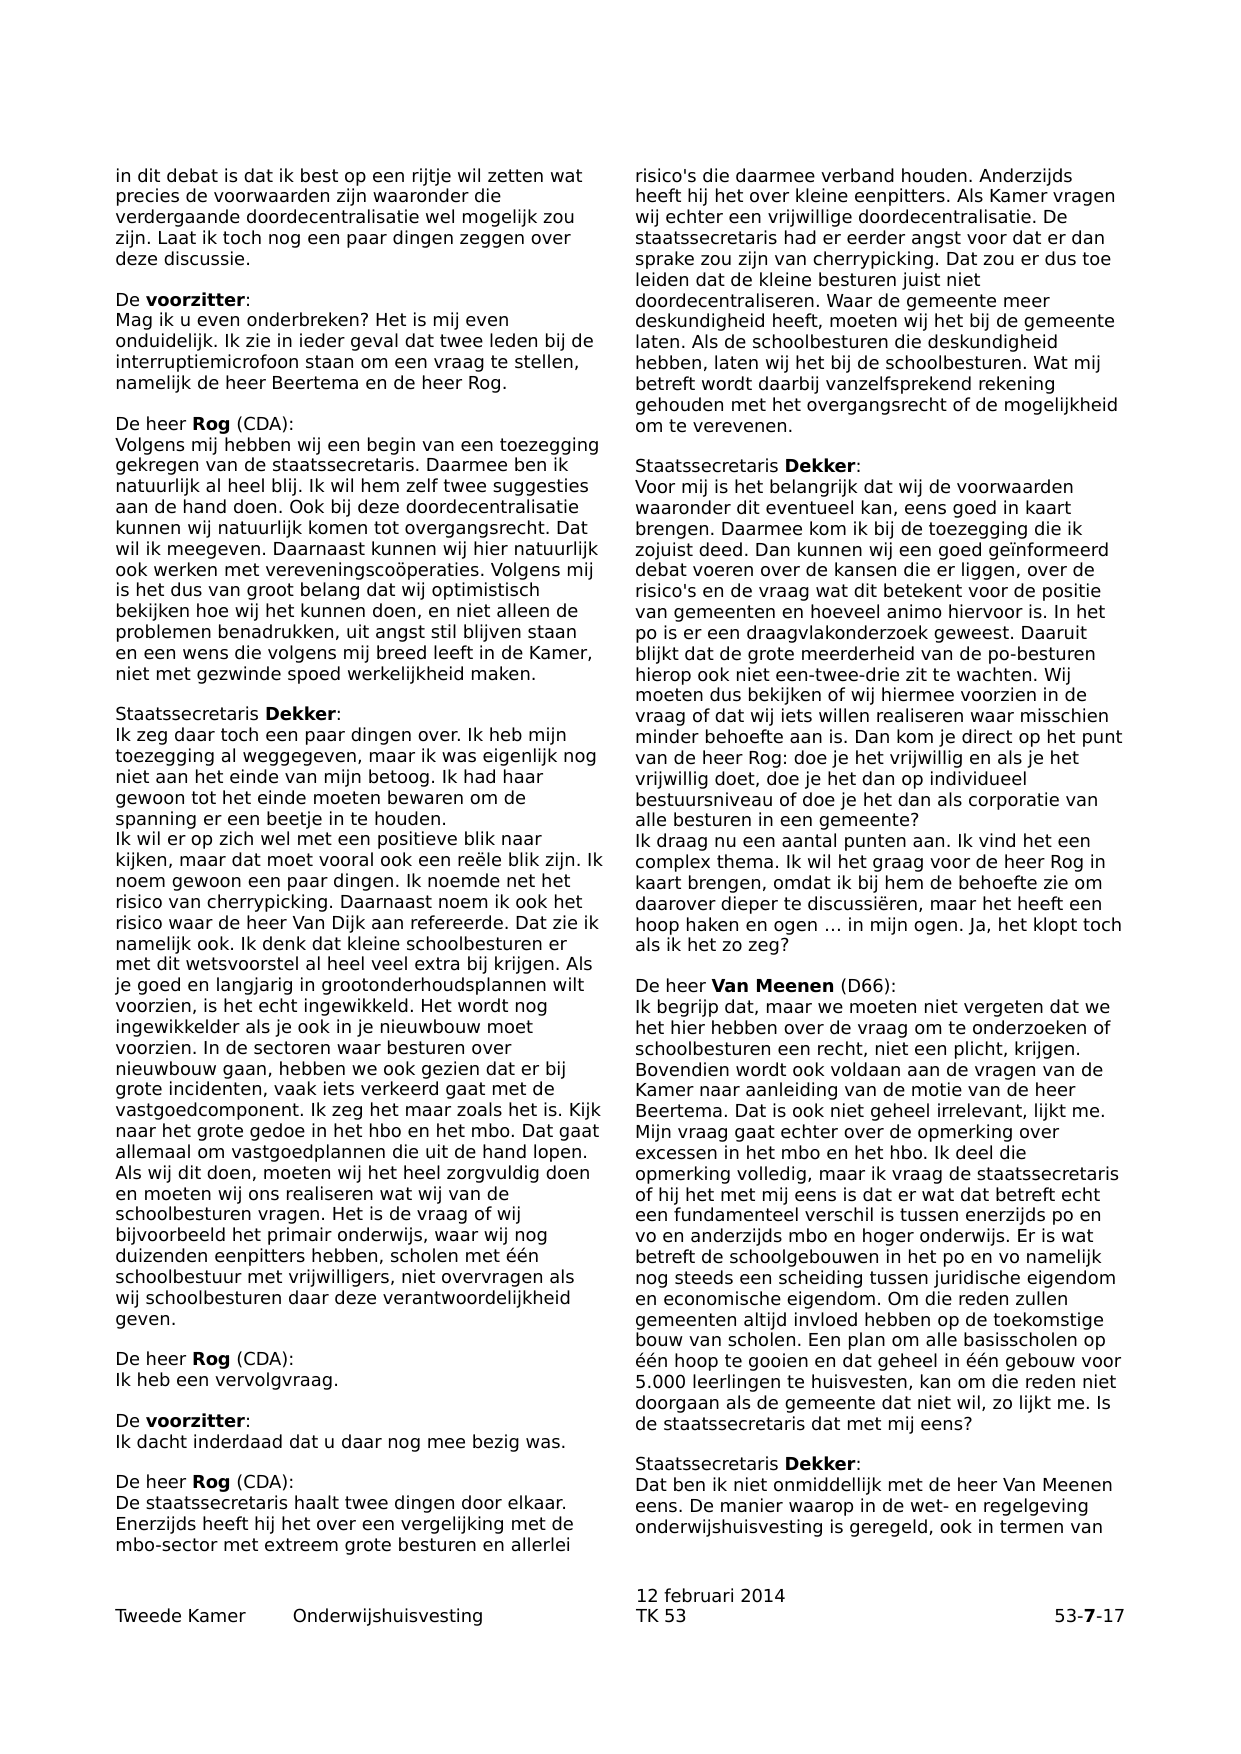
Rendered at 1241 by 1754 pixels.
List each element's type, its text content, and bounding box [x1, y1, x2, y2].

text De voorzitter: [115, 1411, 605, 1431]
text De heer Rog (CDA): [115, 1349, 605, 1370]
text Staatssecretaris Dekker: [115, 704, 605, 725]
text De heer Van Meenen (D66): [635, 976, 1125, 997]
text Ik begrijp dat, maar we moeten niet vergeten dat we het hier hebben over de vraag om te onderzoeken of schoolbesturen een recht, niet een plicht, krijgen. Bovendien wordt ook voldaan aan de vragen van de Kamer naar aanleiding van de motie van de heer Beertema. Dat is ook niet geheel irrelevant, lijkt me. Mijn vraag gaat echter over de opmerking over excessen in het mbo en het hbo. Ik deel die opmerking volledig, maar ik vraag de staatssecretaris of hij het met mij eens is dat er wat dat betreft echt een fundamenteel verschil is tussen enerzijds po en vo en anderzijds mbo en hoger onderwijs. Er is wat betreft de schoolgebouwen in het po en vo namelijk nog steeds een scheiding tussen juridische eigendom en economische eigendom. Om die reden zullen gemeenten altijd invloed hebben op de toekomstige bouw van scholen. Een plan om alle basisscholen op één hoop te gooien en dat geheel in één gebouw voor 5.000 leerlingen te huisvesten, kan om die reden niet doorgaan als de gemeente dat niet wil, zo lijkt me. Is de staatssecretaris dat met mij eens? [635, 997, 1125, 1434]
text Ik wil er op zich wel met een positieve blik naar kijken, maar dat moet vooral ook een reële blik zijn. Ik noem gewoon een paar dingen. Ik noemde net het risico van cherrypicking. Daarnaast noem ik ook het risico waar de heer Van Dijk aan refereerde. Dat zie ik namelijk ook. Ik denk dat kleine schoolbesturen er met dit wetsvoorstel al heel veel extra bij krijgen. Als je goed en langjarig in grootonderhoudsplannen wilt voorzien, is het echt ingewikkeld. Het wordt nog ingewikkelder als je ook in je nieuwbouw moet voorzien. In de sectoren waar besturen over nieuwbouw gaan, hebben we ook gezien dat er bij grote incidenten, vaak iets verkeerd gaat met de vastgoedcomponent. Ik zeg het maar zoals het is. Kijk naar het grote gedoe in het hbo en het mbo. Dat gaat allemaal om vastgoedplannen die uit de hand lopen. Als wij dit doen, moeten wij het heel zorgvuldig doen en moeten wij ons realiseren wat wij van de schoolbesturen vragen. Het is de vraag of wij bijvoorbeeld het primair onderwijs, waar wij nog duizenden eenpitters hebben, scholen met één schoolbestuur met vrijwilligers, niet overvragen als wij schoolbesturen daar deze verantwoordelijkheid geven. [115, 829, 605, 1329]
text Voor mij is het belangrijk dat wij de voorwaarden waaronder dit eventueel kan, eens goed in kaart brengen. Daarmee kom ik bij de toezegging die ik zojuist deed. Dan kunnen wij een goed geïnformeerd debat voeren over de kansen die er liggen, over de risico's en de vraag wat dit betekent voor de positie van gemeenten en hoeveel animo hiervoor is. In het po is er een draagvlakonderzoek geweest. Daaruit blijkt dat de grote meerderheid van de po-besturen hierop ook niet een-twee-drie zit te wachten. Wij moeten dus bekijken of wij hiermee voorzien in de vraag of dat wij iets willen realiseren waar misschien minder behoefte aan is. Dan kom je direct op het punt van de heer Rog: doe je het vrijwillig en als je het vrijwillig doet, doe je het dan op individueel bestuursniveau of doe je het dan als corporatie van alle besturen in een gemeente? [635, 477, 1125, 831]
text Mag ik u even onderbreken? Het is mij even onduidelijk. Ik zie in ieder geval dat twee leden bij de interruptiemicrofoon staan om een vraag te stellen, namelijk de heer Beertema en de heer Rog. [115, 310, 605, 393]
text Ik dacht inderdaad dat u daar nog mee bezig was. [115, 1431, 605, 1452]
text De heer Rog (CDA): [115, 1472, 605, 1493]
text Staatssecretaris Dekker: [635, 1454, 1125, 1475]
text De staatssecretaris haalt twee dingen door elkaar. Enerzijds heeft hij het over een vergelijking met de mbo-sector met extreem grote besturen en allerlei [115, 1493, 605, 1556]
text Volgens mij hebben wij een begin van een toezegging gekregen van de staatssecretaris. Daarmee ben ik natuurlijk al heel blij. Ik wil hem zelf twee suggesties aan de hand doen. Ook bij deze doordecentralisatie kunnen wij natuurlijk komen tot overgangsrecht. Dat wil ik meegeven. Daarnaast kunnen wij hier natuurlijk ook werken met vereveningscoöperaties. Volgens mij is het dus van groot belang dat wij optimistisch bekijken hoe wij het kunnen doen, en niet alleen de problemen benadrukken, uit angst stil blijven staan en een wens die volgens mij breed leeft in de Kamer, niet met gezwinde spoed werkelijkheid maken. [115, 434, 605, 684]
text in dit debat is dat ik best op een rijtje wil zetten wat precies de voorwaarden zijn waaronder die verdergaande doordecentralisatie wel mogelijk zou zijn. Laat ik toch nog een paar dingen zeggen over deze discussie. [115, 165, 605, 269]
text risico's die daarmee verband houden. Anderzijds heeft hij het over kleine eenpitters. Als Kamer vragen wij echter een vrijwillige doordecentralisatie. De staatssecretaris had er eerder angst voor dat er dan sprake zou zijn van cherrypicking. Dat zou er dus toe leiden dat de kleine besturen juist niet doordecentraliseren. Waar de gemeente meer deskundigheid heeft, moeten wij het bij de gemeente laten. Als de schoolbesturen die deskundigheid hebben, laten wij het bij de schoolbesturen. Wat mij betreft wordt daarbij vanzelfsprekend rekening gehouden met het overgangsrecht of de mogelijkheid om te verevenen. [635, 165, 1125, 436]
text Ik heb een vervolgvraag. [115, 1370, 605, 1391]
text Ik zeg daar toch een paar dingen over. Ik heb mijn toezegging al weggegeven, maar ik was eigenlijk nog niet aan het einde van mijn betoog. Ik had haar gewoon tot het einde moeten bewaren om de spanning er een beetje in te houden. [115, 725, 605, 829]
text Dat ben ik niet onmiddellijk met de heer Van Meenen eens. De manier waarop in de wet- en regelgeving onderwijshuisvesting is geregeld, ook in termen van [635, 1475, 1125, 1537]
text Ik draag nu een aantal punten aan. Ik vind het een complex thema. Ik wil het graag voor de heer Rog in kaart brengen, omdat ik bij hem de behoefte zie om daarover dieper te discussiëren, maar het heeft een hoop haken en ogen … in mijn ogen. Ja, het klopt toch als ik het zo zeg? [635, 831, 1125, 956]
text De heer Rog (CDA): [115, 413, 605, 434]
text Staatssecretaris Dekker: [635, 456, 1125, 477]
text De voorzitter: [115, 289, 605, 310]
